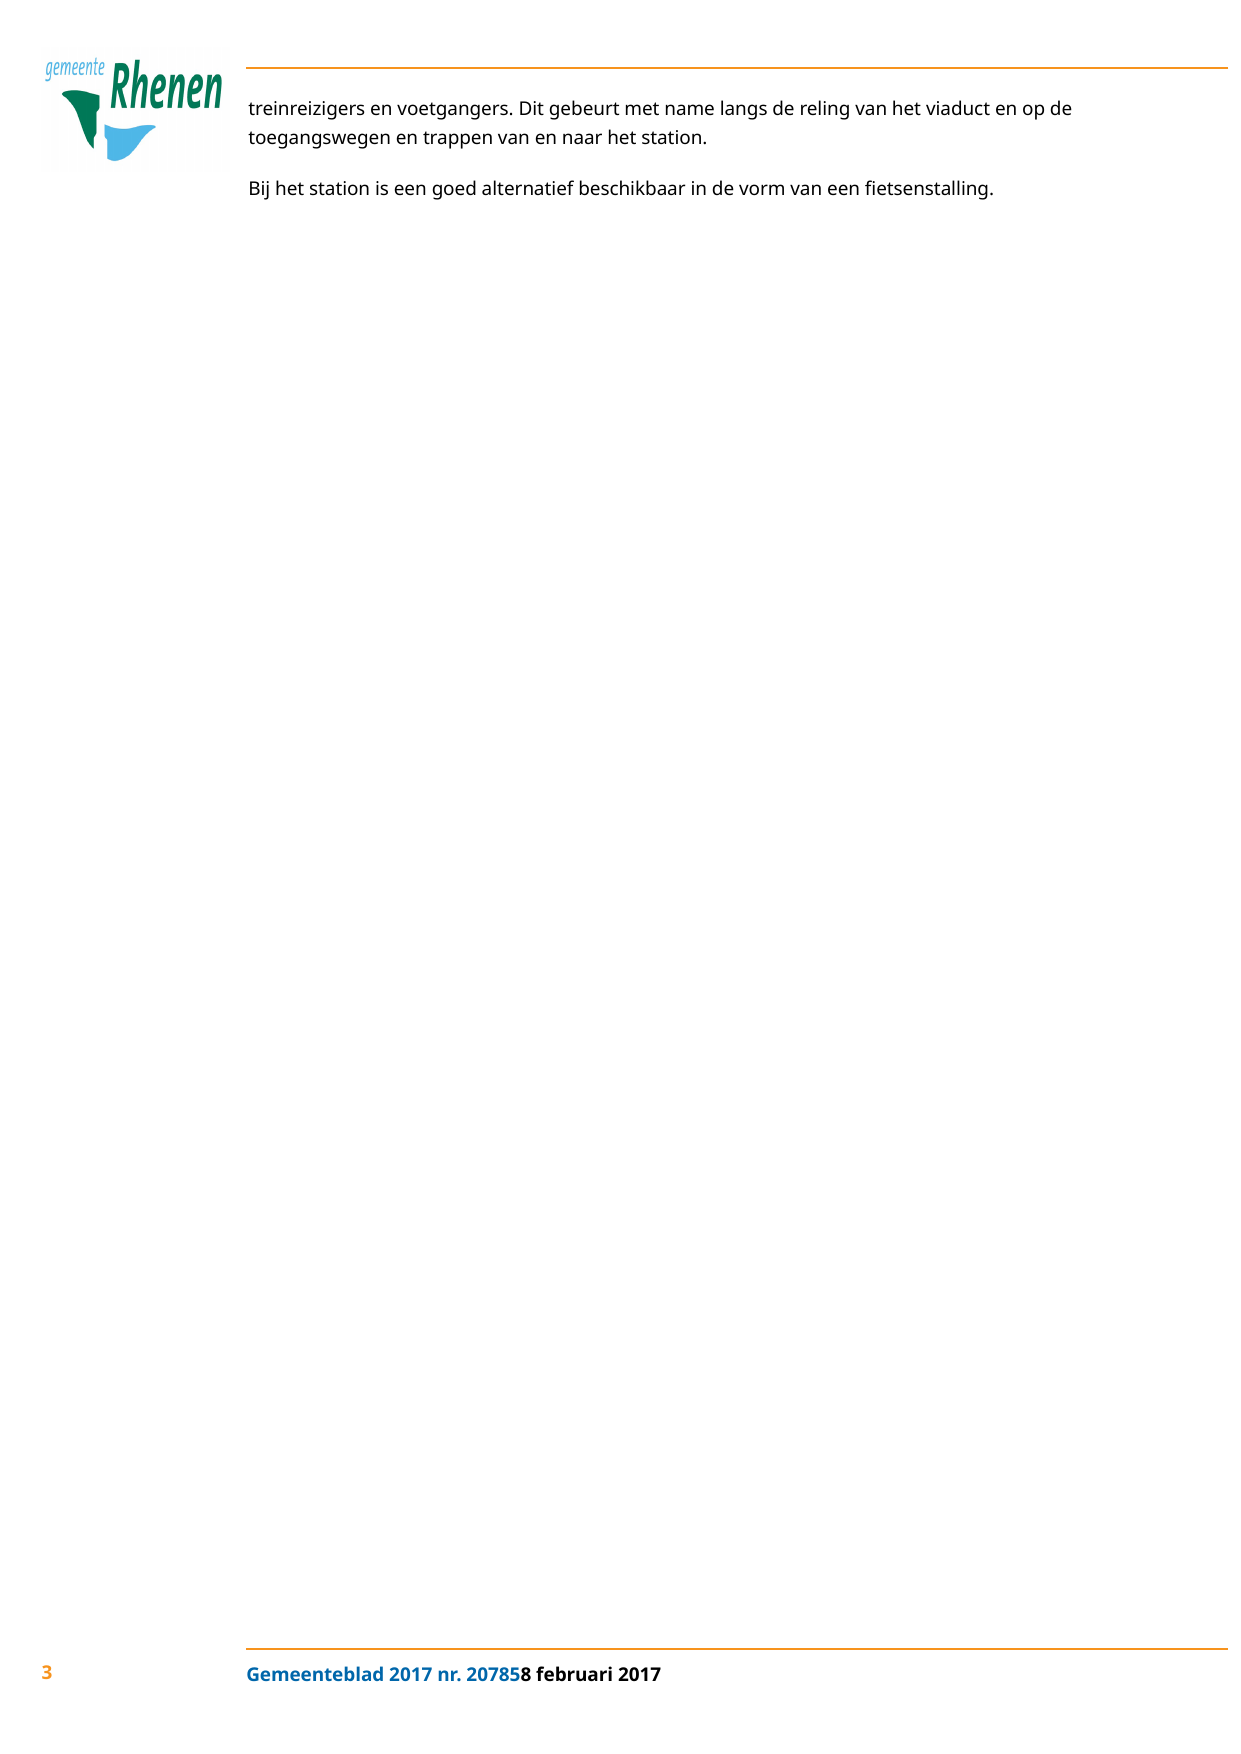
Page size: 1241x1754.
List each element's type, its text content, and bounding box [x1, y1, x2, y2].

text Bij het station is een goed alternatief beschikbaar in de vorm van een fietsenstalling. [248, 175, 1152, 201]
picture [41, 47, 231, 172]
text treinreizigers en voetgangers. Dit gebeurt met name langs de reling van het viaduct en op de toegangswegen en trappen van en naar het station. [248, 95, 1152, 150]
